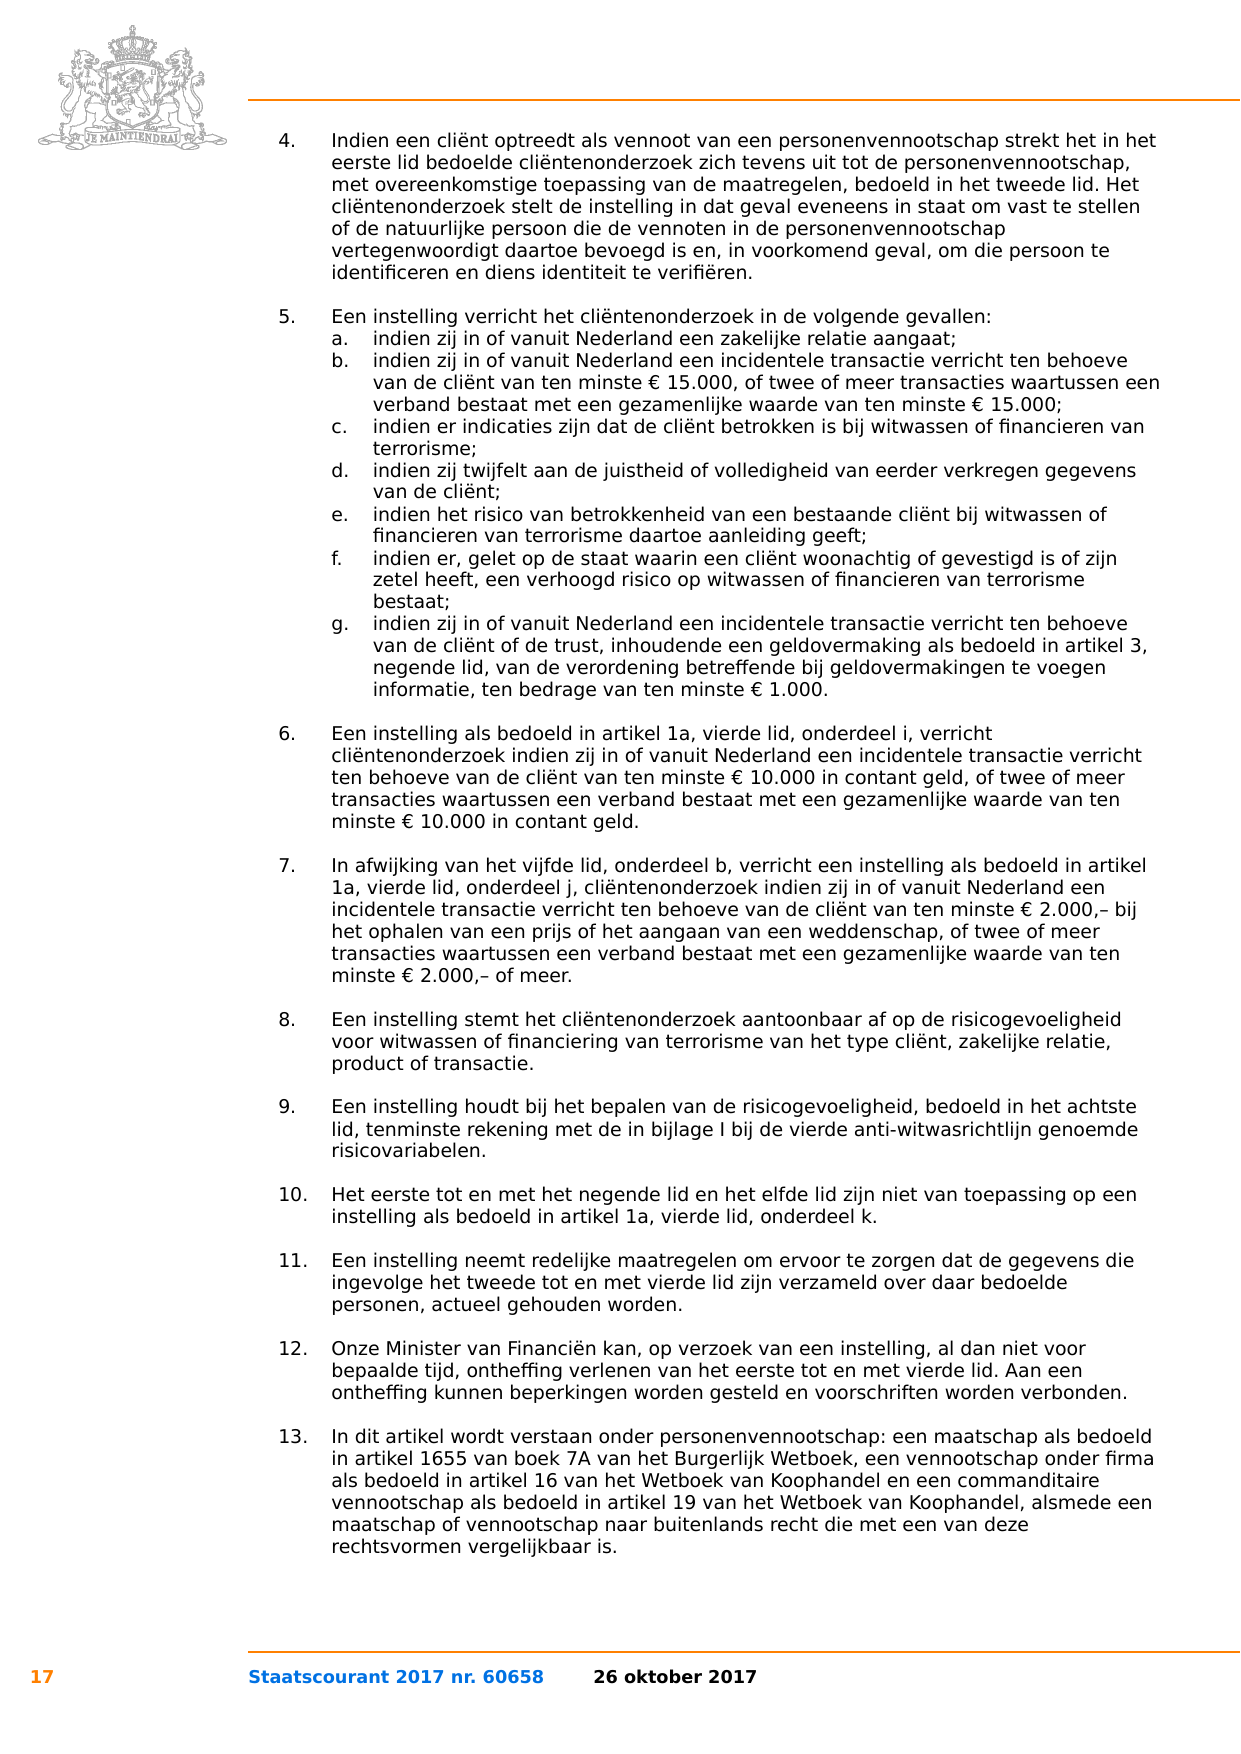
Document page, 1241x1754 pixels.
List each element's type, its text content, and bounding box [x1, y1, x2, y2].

text a. indien zij in of vanuit Nederland een zakelijke relatie aangaat; [331, 328, 1163, 349]
text 7. In afwijking van het vijfde lid, onderdeel b, verricht een instelling als bedoeld in artikel 1a, vierde lid, onderdeel j, cliëntenonderzoek indien zij in of vanuit Nederland een incidentele transactie verricht ten behoeve van de cliënt van ten minste € 2.000,– bij het ophalen van een prijs of het aangaan van een weddenschap, of twee of meer transacties waartussen een verband bestaat met een gezamenlijke waarde van ten minste € 2.000,– of meer. [278, 855, 1163, 987]
text 10. Het eerste tot en met het negende lid en het elfde lid zijn niet van toepassing op een instelling als bedoeld in artikel 1a, vierde lid, onderdeel k. [278, 1184, 1163, 1228]
text 8. Een instelling stemt het cliëntenonderzoek aantoonbaar af op de risicogevoeligheid voor witwassen of financiering van terrorisme van het type cliënt, zakelijke relatie, product of transactie. [278, 1009, 1163, 1074]
text 12. Onze Minister van Financiën kan, op verzoek van een instelling, al dan niet voor bepaalde tijd, ontheffing verlenen van het eerste tot en met vierde lid. Aan een ontheffing kunnen beperkingen worden gesteld en voorschriften worden verbonden. [278, 1338, 1163, 1404]
text f. indien er, gelet op de staat waarin een cliënt woonachtig of gevestigd is of zijn zetel heeft, een verhoogd risico op witwassen of financieren van terrorisme bestaat; [331, 547, 1163, 613]
picture [38, 25, 227, 150]
text 11. Een instelling neemt redelijke maatregelen om ervoor te zorgen dat de gegevens die ingevolge het tweede tot en met vierde lid zijn verzameld over daar bedoelde personen, actueel gehouden worden. [278, 1250, 1163, 1316]
text 6. Een instelling als bedoeld in artikel 1a, vierde lid, onderdeel i, verricht cliëntenonderzoek indien zij in of vanuit Nederland een incidentele transactie verricht ten behoeve van de cliënt van ten minste € 10.000 in contant geld, of twee of meer transacties waartussen een verband bestaat met een gezamenlijke waarde van ten minste € 10.000 in contant geld. [278, 723, 1163, 833]
text d. indien zij twijfelt aan de juistheid of volledigheid van eerder verkregen gegevens van de cliënt; [331, 459, 1163, 503]
text c. indien er indicaties zijn dat de cliënt betrokken is bij witwassen of financieren van terrorisme; [331, 416, 1163, 459]
text g. indien zij in of vanuit Nederland een incidentele transactie verricht ten behoeve van de cliënt of de trust, inhoudende een geldovermaking als bedoeld in artikel 3, negende lid, van de verordening betreffende bij geldovermakingen te voegen informatie, ten bedrage van ten minste € 1.000. [331, 613, 1163, 701]
text e. indien het risico van betrokkenheid van een bestaande cliënt bij witwassen of financieren van terrorisme daartoe aanleiding geeft; [331, 503, 1163, 547]
text 4. Indien een cliënt optreedt als vennoot van een personenvennootschap strekt het in het eerste lid bedoelde cliëntenonderzoek zich tevens uit tot de personenvennootschap, met overeenkomstige toepassing van de maatregelen, bedoeld in het tweede lid. Het cliëntenonderzoek stelt de instelling in dat geval eveneens in staat om vast te stellen of de natuurlijke persoon die de vennoten in de personenvennootschap vertegenwoordigt daartoe bevoegd is en, in voorkomend geval, om die persoon te identificeren en diens identiteit te verifiëren. [278, 130, 1163, 284]
text 5. Een instelling verricht het cliëntenonderzoek in de volgende gevallen: [278, 306, 1163, 328]
text 13. In dit artikel wordt verstaan onder personenvennootschap: een maatschap als bedoeld in artikel 1655 van boek 7A van het Burgerlijk Wetboek, een vennootschap onder firma als bedoeld in artikel 16 van het Wetboek van Koophandel en een commanditaire vennootschap als bedoeld in artikel 19 van het Wetboek van Koophandel, alsmede een maatschap of vennootschap naar buitenlands recht die met een van deze rechtsvormen vergelijkbaar is. [278, 1426, 1163, 1558]
text 9. Een instelling houdt bij het bepalen van de risicogevoeligheid, bedoeld in het achtste lid, tenminste rekening met de in bijlage I bij de vierde anti-witwasrichtlijn genoemde risicovariabelen. [278, 1096, 1163, 1162]
text b. indien zij in of vanuit Nederland een incidentele transactie verricht ten behoeve van de cliënt van ten minste € 15.000, of twee of meer transacties waartussen een verband bestaat met een gezamenlijke waarde van ten minste € 15.000; [331, 349, 1163, 416]
